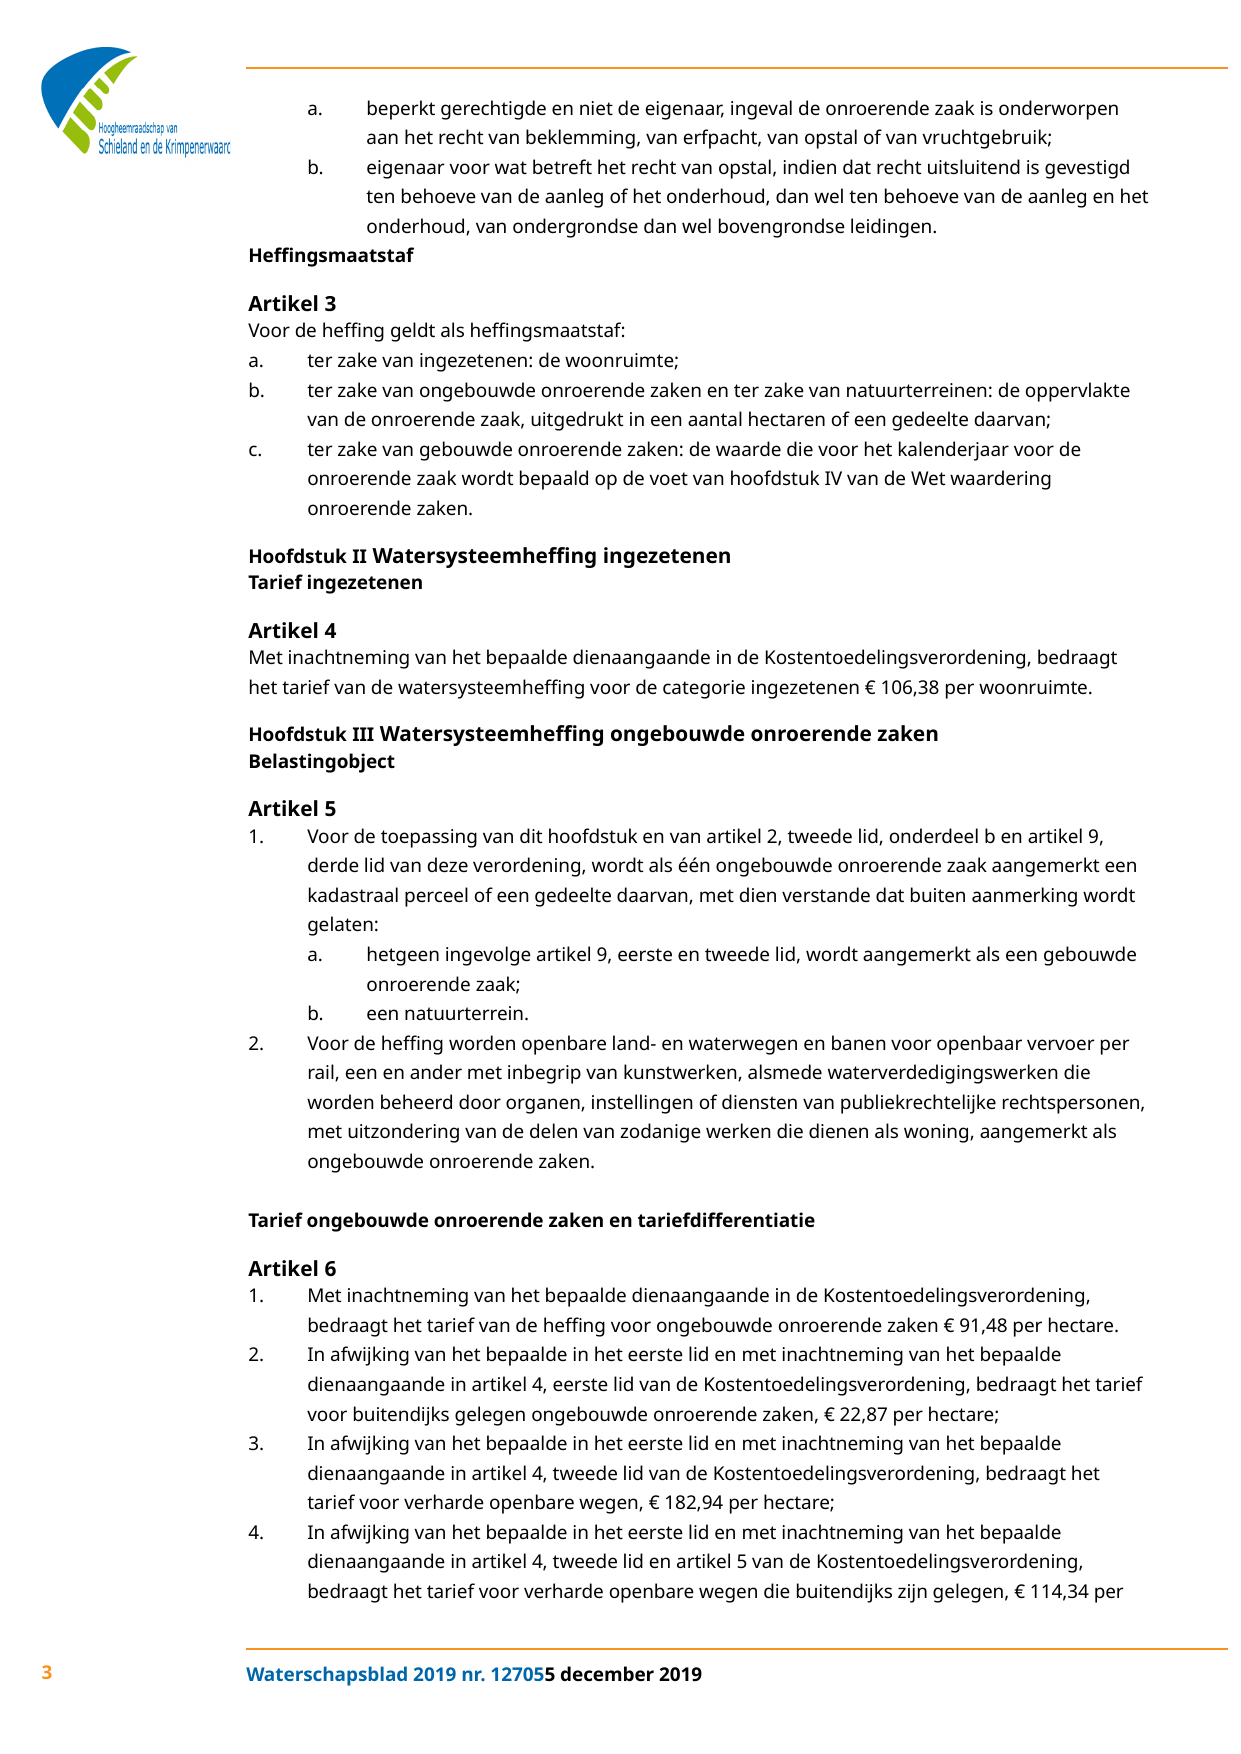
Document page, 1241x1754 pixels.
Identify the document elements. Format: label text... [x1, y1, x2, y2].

text Hoofdstuk III Watersysteemheffing ongebouwde onroerende zaken [248, 719, 1152, 748]
text Artikel 5 [248, 794, 1152, 823]
list Voor de toepassing van dit hoofdstuk en van artikel 2, tweede lid, onderdeel b en artikel 9, derde lid van deze verordening, wordt als één ongebouwde onroerende zaak aangemerkt een kadastraal perceel of een gedeelte daarvan, met dien verstande dat buiten aanmerking wordt gelaten: [248, 823, 1152, 937]
text Voor de heffing geldt als heffingsmaatstaf: [248, 318, 1152, 343]
list Voor de heffing worden openbare land- en waterwegen en banen voor openbaar vervoer per rail, een en ander met inbegrip van kunstwerken, alsmede waterverdedigingswerken die worden beheerd door organen, instellingen of diensten van publiekrechtelijke rechtspersonen, met uitzondering van de delen van zodanige werken die dienen als woning, aangemerkt als ongebouwde onroerende zaken. [248, 1030, 1152, 1174]
list ter zake van gebouwde onroerende zaken: de waarde die voor het kalenderjaar voor de onroerende zaak wordt bepaald op de voet van hoofdstuk IV van de Wet waardering onroerende zaken. [248, 436, 1152, 521]
list ter zake van ongebouwde onroerende zaken en ter zake van natuurterreinen: de oppervlakte van de onroerende zaak, uitgedrukt in een aantal hectaren of een gedeelte daarvan; [248, 377, 1152, 432]
list In afwijking van het bepaalde in het eerste lid en met inachtneming van het bepaalde dienaangaande in artikel 4, eerste lid van de Kostentoedelingsverordening, bedraagt het tarief voor buitendijks gelegen ongebouwde onroerende zaken, € 22,87 per hectare; [248, 1342, 1152, 1427]
text Tarief ingezetenen [248, 569, 1152, 595]
text Met inachtneming van het bepaalde dienaangaande in de Kostentoedelingsverordening, bedraagt het tarief van de watersysteemheffing voor de categorie ingezetenen € 106,38 per woonruimte. [248, 644, 1152, 699]
text Belastingobject [248, 748, 1152, 774]
text Artikel 6 [248, 1254, 1152, 1282]
list hetgeen ingevolge artikel 9, eerste en tweede lid, wordt aangemerkt als een gebouwde onroerende zaak; [307, 941, 1152, 997]
text Artikel 4 [248, 616, 1152, 644]
list een natuurterrein. [307, 1000, 1152, 1026]
text Hoofdstuk II Watersysteemheffing ingezetenen [248, 541, 1152, 569]
text Heffingsmaatstaf [248, 243, 1152, 268]
picture [41, 47, 231, 172]
text Artikel 3 [248, 289, 1152, 318]
list beperkt gerechtigde en niet de eigenaar, ingeval de onroerende zaak is onderworpen aan het recht van beklemming, van erfpacht, van opstal of van vruchtgebruik; [307, 95, 1152, 150]
list In afwijking van het bepaalde in het eerste lid en met inachtneming van het bepaalde dienaangaande in artikel 4, tweede lid en artikel 5 van de Kostentoedelingsverordening, bedraagt het tarief voor verharde openbare wegen die buitendijks zijn gelegen, € 114,34 per [248, 1519, 1152, 1604]
list ter zake van ingezetenen: de woonruimte; [248, 347, 1152, 373]
list eigenaar voor wat betreft het recht van opstal, indien dat recht uitsluitend is gevestigd ten behoeve van de aanleg of het onderhoud, dan wel ten behoeve van de aanleg en het onderhoud, van ondergrondse dan wel bovengrondse leidingen. [307, 154, 1152, 239]
list Met inachtneming van het bepaalde dienaangaande in de Kostentoedelingsverordening, bedraagt het tarief van de heffing voor ongebouwde onroerende zaken € 91,48 per hectare. [248, 1282, 1152, 1338]
list In afwijking van het bepaalde in het eerste lid en met inachtneming van het bepaalde dienaangaande in artikel 4, tweede lid van de Kostentoedelingsverordening, bedraagt het tarief voor verharde openbare wegen, € 182,94 per hectare; [248, 1430, 1152, 1515]
text Tarief ongebouwde onroerende zaken en tariefdifferentiatie [248, 1207, 1152, 1233]
